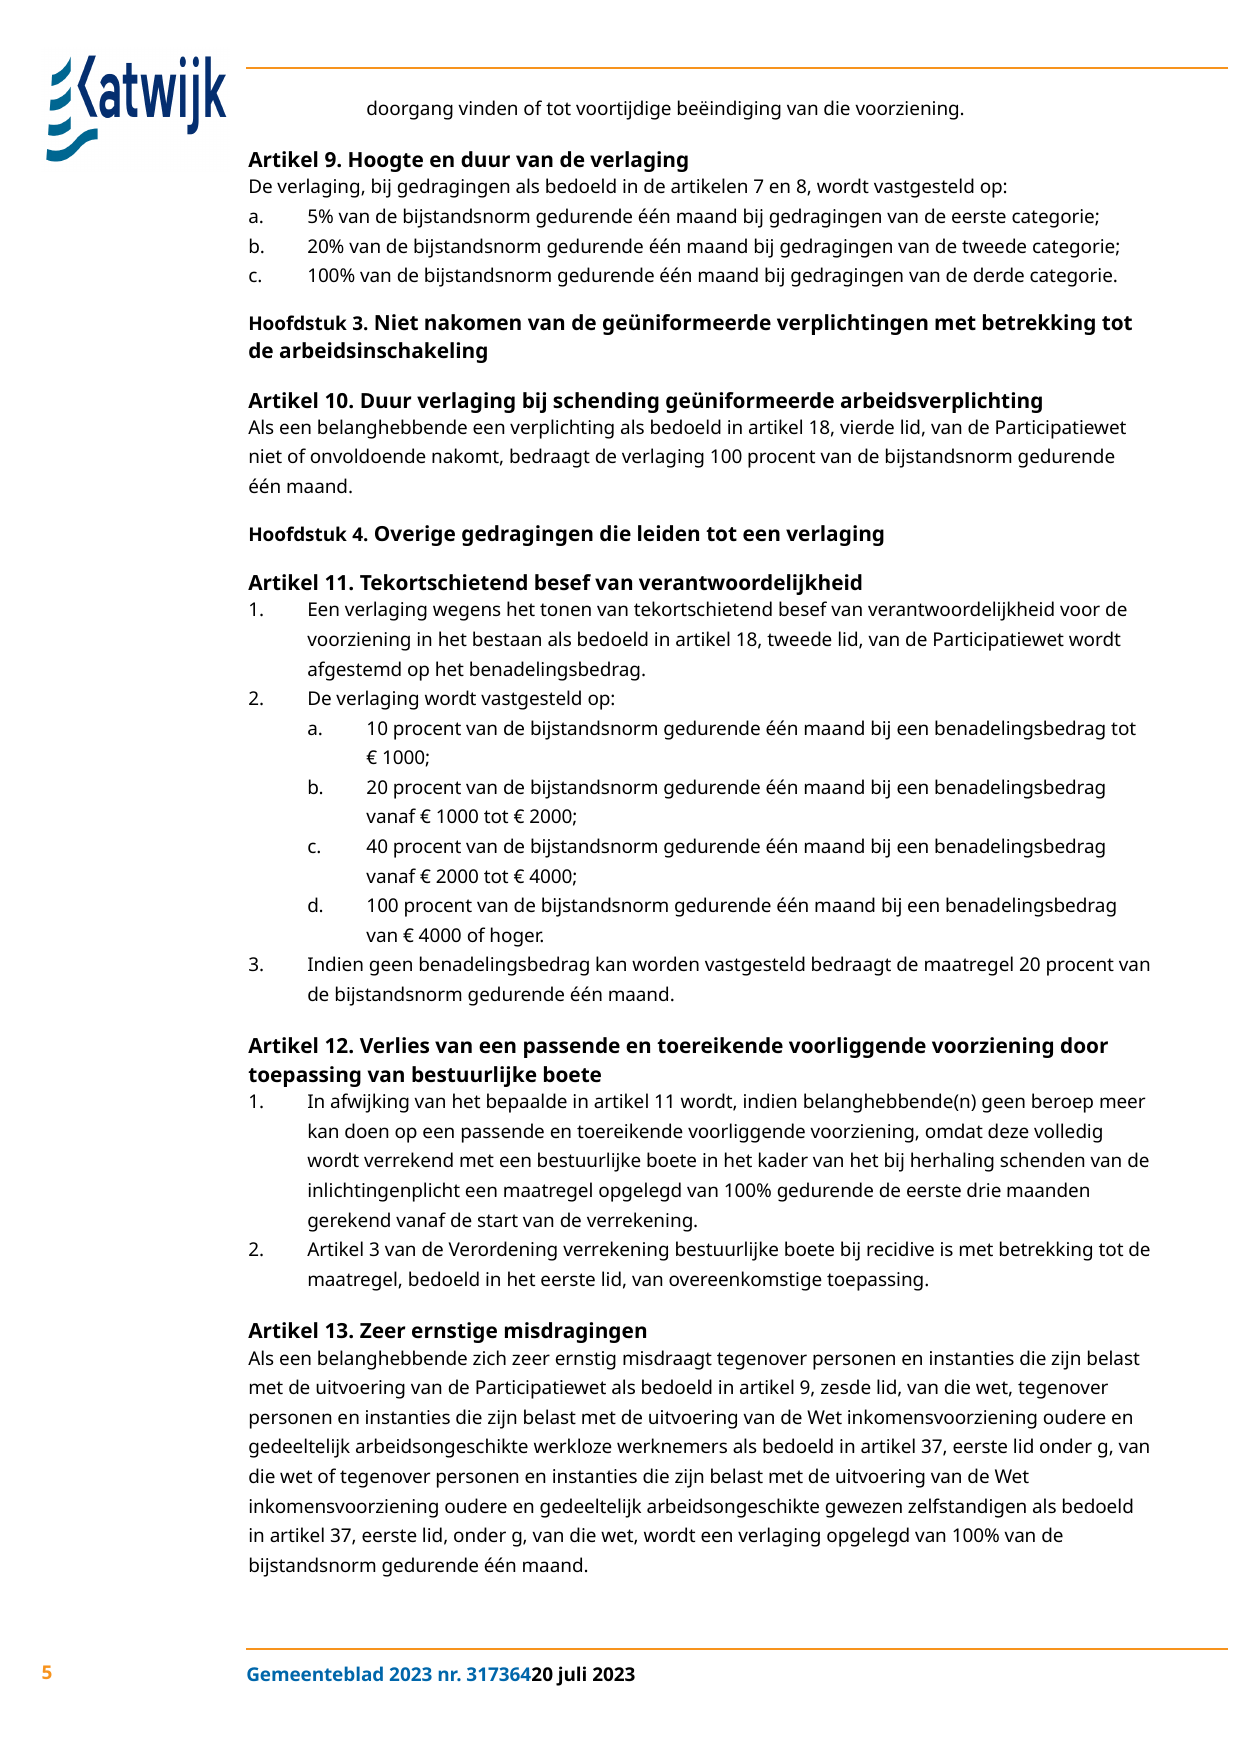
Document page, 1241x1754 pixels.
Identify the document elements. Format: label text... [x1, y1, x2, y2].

list Indien geen benadelingsbedrag kan worden vastgesteld bedraagt de maatregel 20 procent van de bijstandsnorm gedurende één maand. [248, 952, 1152, 1007]
list 20 procent van de bijstandsnorm gedurende één maand bij een benadelingsbedrag vanaf € 1000 tot € 2000; [307, 774, 1152, 829]
text Hoofdstuk 3. Niet nakomen van de geüniformeerde verplichtingen met betrekking tot de arbeidsinschakeling [248, 308, 1152, 365]
list In afwijking van het bepaalde in artikel 11 wordt, indien belanghebbende(n) geen beroep meer kan doen op een passende en toereikende voorliggende voorziening, omdat deze volledig wordt verrekend met een bestuurlijke boete in het kader van het bij herhaling schenden van de inlichtingenplicht een maatregel opgelegd van 100% gedurende de eerste drie maanden gerekend vanaf de start van de verrekening. [248, 1088, 1152, 1233]
list 20% van de bijstandsnorm gedurende één maand bij gedragingen van de tweede categorie; [248, 233, 1152, 258]
list 10 procent van de bijstandsnorm gedurende één maand bij een benadelingsbedrag tot € 1000; [307, 715, 1152, 770]
text Artikel 10. Duur verlaging bij schending geüniformeerde arbeidsverplichting [248, 386, 1152, 414]
text Artikel 9. Hoogte en duur van de verlaging [248, 145, 1152, 174]
text Als een belanghebbende zich zeer ernstig misdraagt tegenover personen en instanties die zijn belast met de uitvoering van de Participatiewet als bedoeld in artikel 9, zesde lid, van die wet, tegenover personen en instanties die zijn belast met de uitvoering van de Wet inkomensvoorziening oudere en gedeeltelijk arbeidsongeschikte werkloze werknemers als bedoeld in artikel 37, eerste lid onder g, van die wet of tegenover personen en instanties die zijn belast met de uitvoering van de Wet inkomensvoorziening oudere en gedeeltelijk arbeidsongeschikte gewezen zelfstandigen als bedoeld in artikel 37, eerste lid, onder g, van die wet, wordt een verlaging opgelegd van 100% van de bijstandsnorm gedurende één maand. [248, 1345, 1152, 1578]
list doorgang vinden of tot voortijdige beëindiging van die voorziening. [307, 95, 1152, 121]
list Een verlaging wegens het tonen van tekortschietend besef van verantwoordelijkheid voor de voorziening in het bestaan als bedoeld in artikel 18, tweede lid, van de Participatiewet wordt afgestemd op het benadelingsbedrag. [248, 597, 1152, 682]
text Artikel 11. Tekortschietend besef van verantwoordelijkheid [248, 568, 1152, 597]
list 40 procent van de bijstandsnorm gedurende één maand bij een benadelingsbedrag vanaf € 2000 tot € 4000; [307, 833, 1152, 889]
list 5% van de bijstandsnorm gedurende één maand bij gedragingen van de eerste categorie; [248, 203, 1152, 229]
text Als een belanghebbende een verplichting als bedoeld in artikel 18, vierde lid, van de Participatiewet niet of onvoldoende nakomt, bedraagt de verlaging 100 procent van de bijstandsnorm gedurende één maand. [248, 414, 1152, 499]
list De verlaging wordt vastgesteld op: [248, 685, 1152, 711]
list 100% van de bijstandsnorm gedurende één maand bij gedragingen van de derde categorie. [248, 262, 1152, 288]
text De verlaging, bij gedragingen als bedoeld in de artikelen 7 en 8, wordt vastgesteld op: [248, 174, 1152, 199]
list 100 procent van de bijstandsnorm gedurende één maand bij een benadelingsbedrag van € 4000 of hoger. [307, 892, 1152, 948]
list Artikel 3 van de Verordening verrekening bestuurlijke boete bij recidive is met betrekking tot de maatregel, bedoeld in het eerste lid, van overeenkomstige toepassing. [248, 1236, 1152, 1292]
text Hoofdstuk 4. Overige gedragingen die leiden tot een verlaging [248, 519, 1152, 547]
text Artikel 13. Zeer ernstige misdragingen [248, 1316, 1152, 1345]
picture [41, 47, 231, 172]
text Artikel 12. Verlies van een passende en toereikende voorliggende voorziening door toepassing van bestuurlijke boete [248, 1032, 1152, 1088]
